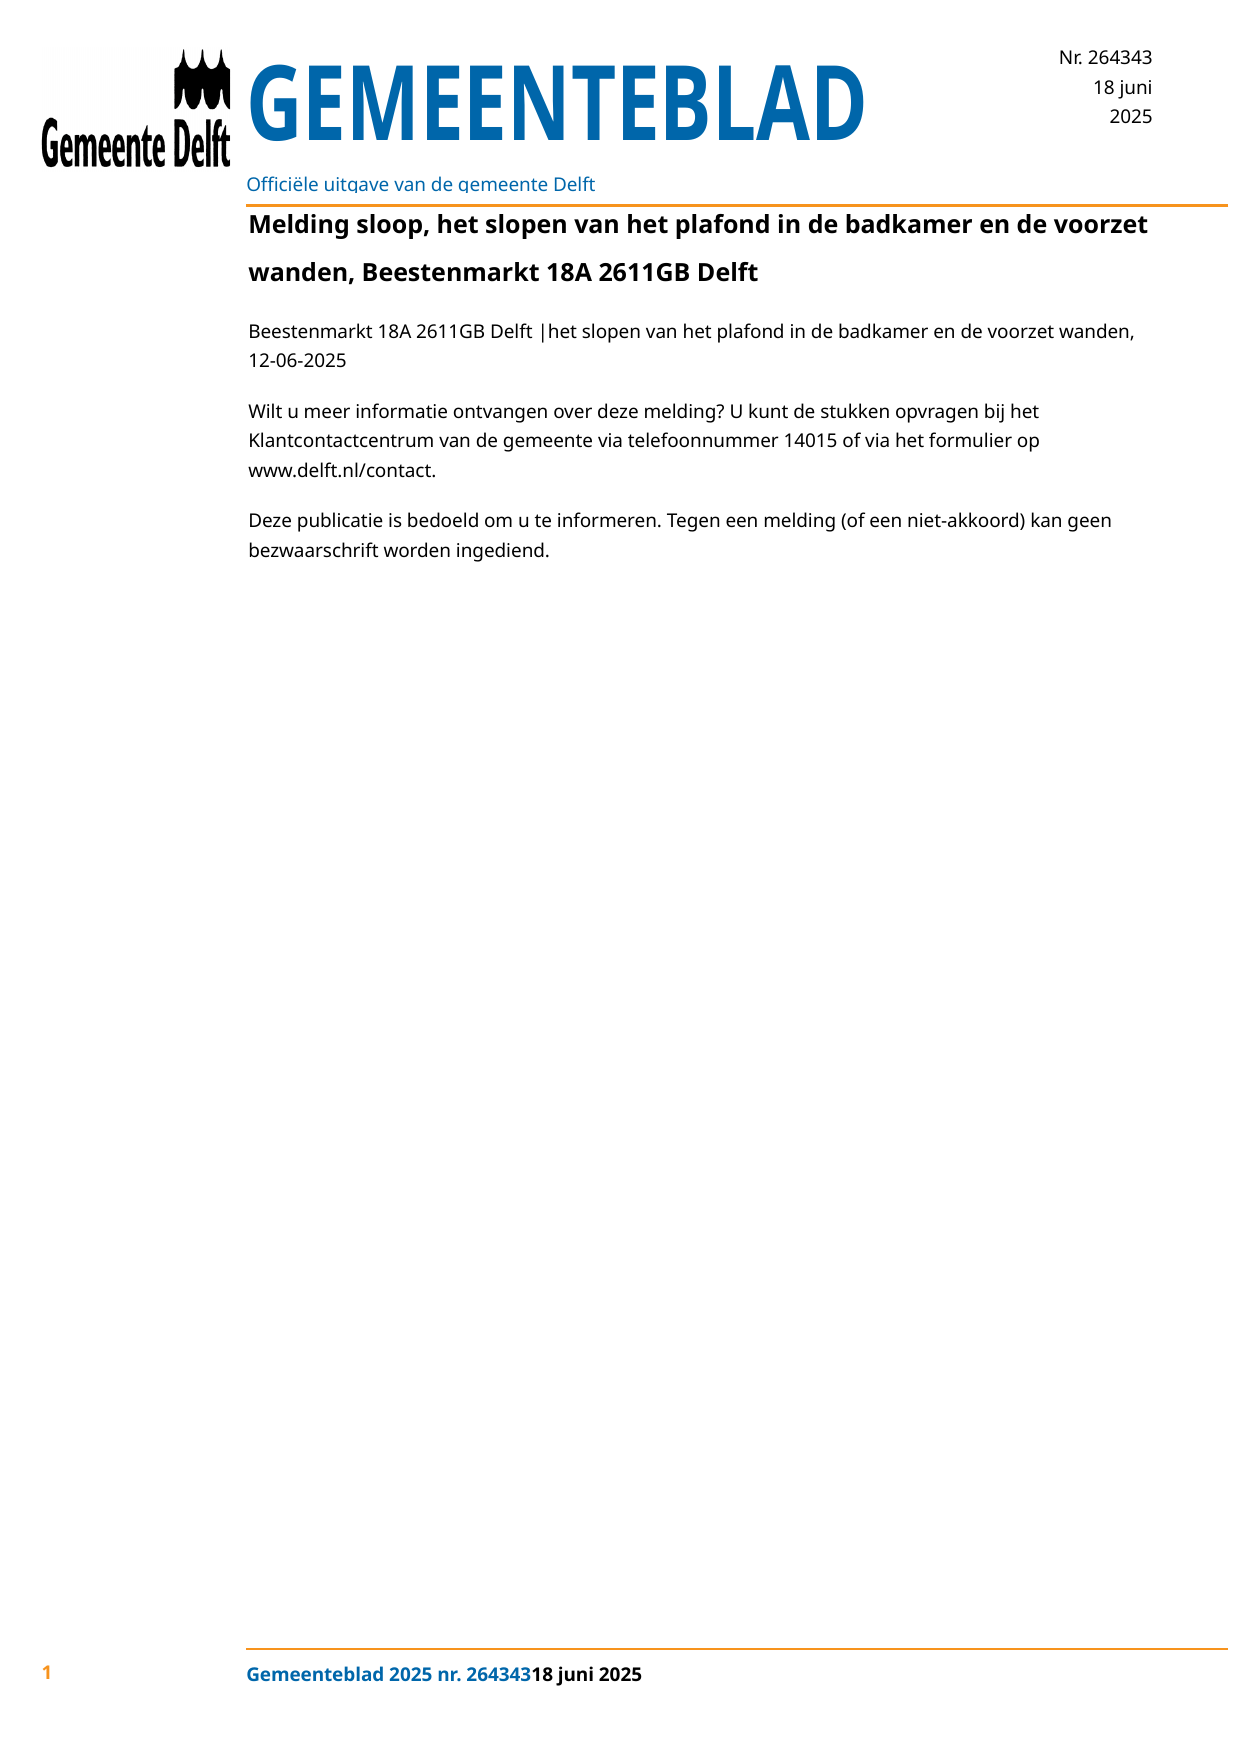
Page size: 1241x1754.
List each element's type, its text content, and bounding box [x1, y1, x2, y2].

text Beestenmarkt 18A 2611GB Delft |het slopen van het plafond in de badkamer en de voorzet wanden, 12-06-2025 [248, 318, 1152, 373]
text Wilt u meer informatie ontvangen over deze melding? U kunt de stukken opvragen bij het Klantcontactcentrum van de gemeente via telefoonnummer 14015 of via het formulier op www.delft.nl/contact. [248, 398, 1152, 483]
picture [41, 47, 231, 172]
text Deze publicatie is bedoeld om u te informeren. Tegen een melding (of een niet-akkoord) kan geen bezwaarschrift worden ingediend. [248, 507, 1152, 563]
text Melding sloop, het slopen van het plafond in de badkamer en de voorzet wanden, Beestenmarkt 18A 2611GB Delft [248, 207, 1152, 288]
